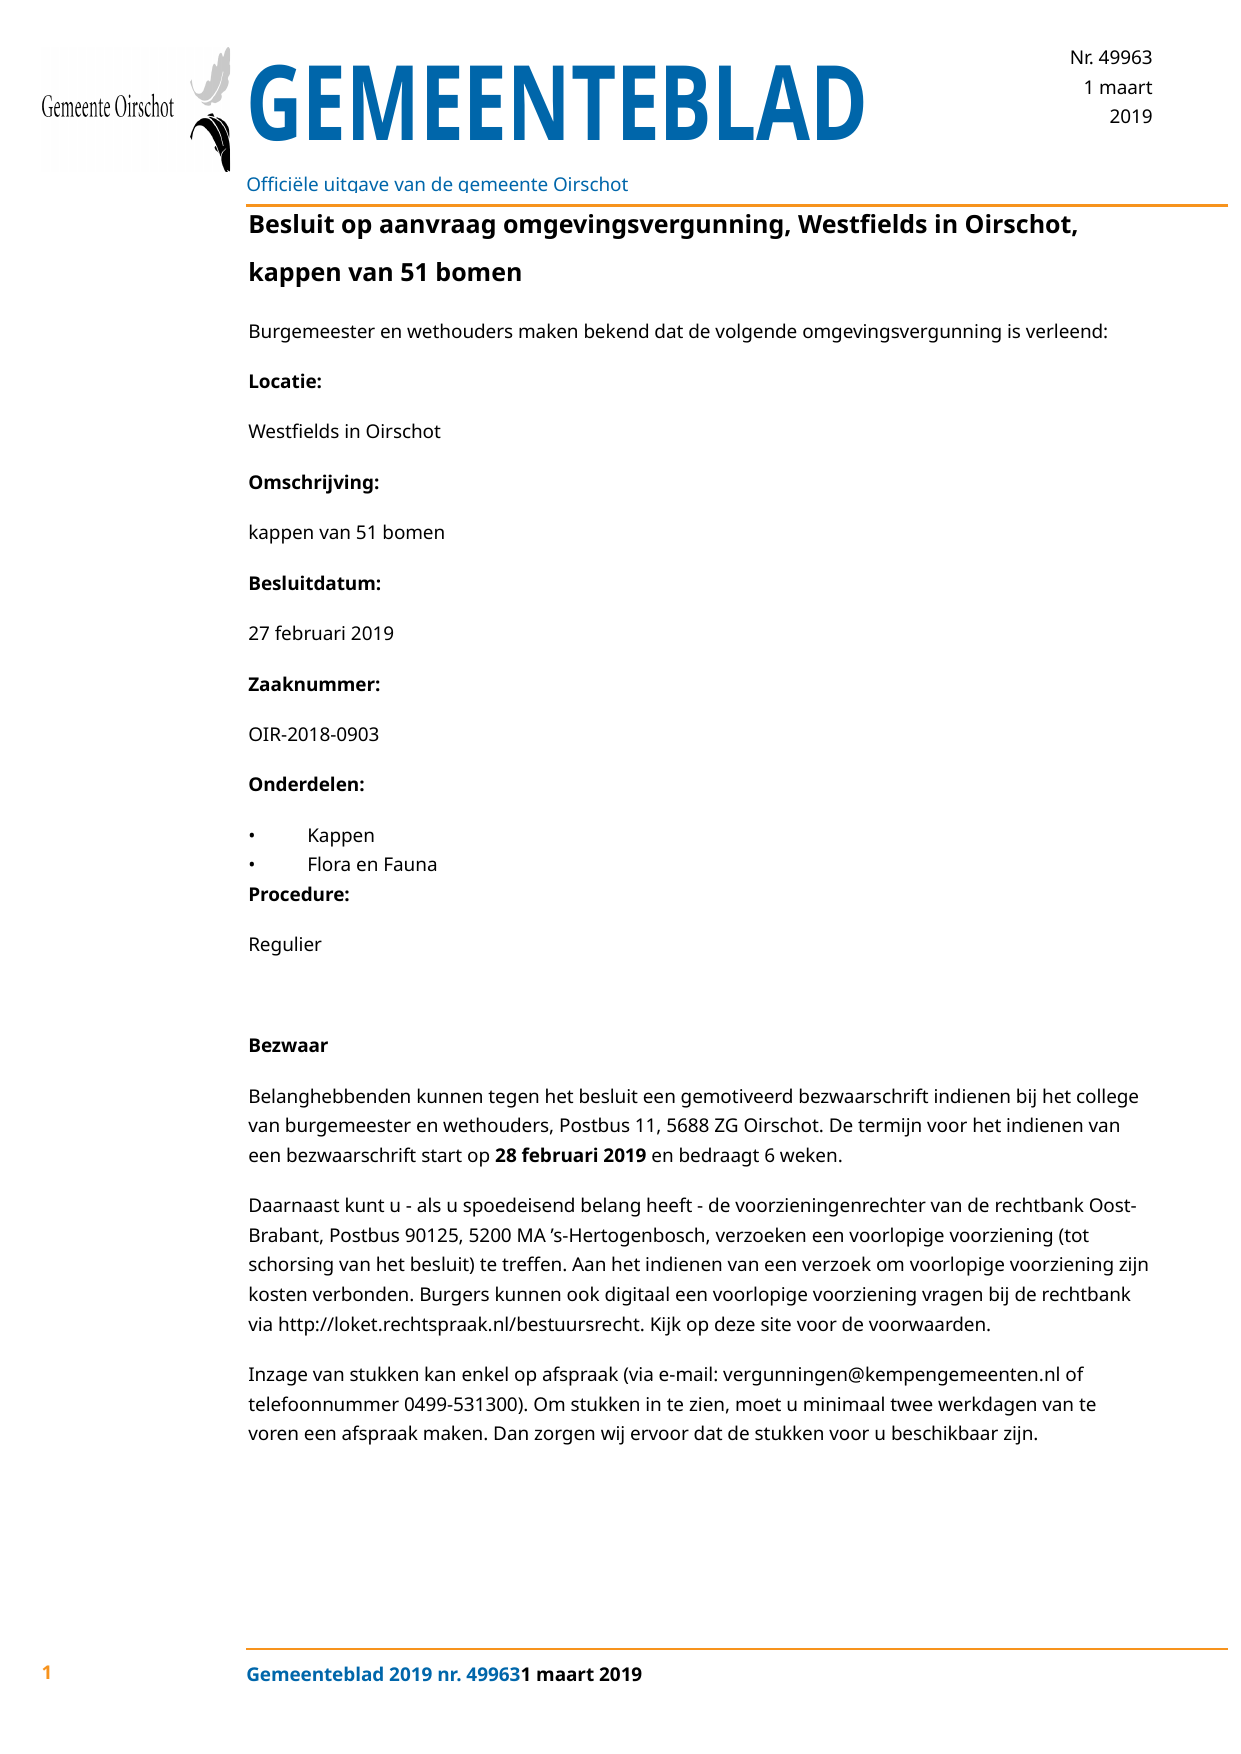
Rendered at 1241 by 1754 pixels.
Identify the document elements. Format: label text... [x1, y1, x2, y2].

list Kappen [248, 822, 1152, 848]
text Inzage van stukken kan enkel op afspraak (via e-mail: vergunningen@kempengemeenten.nl of telefoonnummer 0499-531300). Om stukken in te zien, moet u minimaal twee werkdagen van te voren een afspraak maken. Dan zorgen wij ervoor dat de stukken voor u beschikbaar zijn. [248, 1361, 1152, 1446]
text Westfields in Oirschot [248, 419, 1152, 444]
text Bezwaar [248, 1032, 1152, 1058]
text Omschrijving: [248, 469, 1152, 495]
text Locatie: [248, 368, 1152, 394]
text 27 februari 2019 [248, 620, 1152, 646]
text Daarnaast kunt u - als u spoedeisend belang heeft - de voorzieningenrechter van de rechtbank Oost-Brabant, Postbus 90125, 5200 MA ’s-Hertogenbosch, verzoeken een voorlopige voorziening (tot schorsing van het besluit) te treffen. Aan het indienen van een verzoek om voorlopige voorziening zijn kosten verbonden. Burgers kunnen ook digitaal een voorlopige voorziening vragen bij de rechtbank via http://loket.rechtspraak.nl/bestuursrecht. Kijk op deze site voor de voorwaarden. [248, 1192, 1152, 1337]
text Procedure: [248, 881, 1152, 907]
text Besluitdatum: [248, 570, 1152, 596]
text Zaaknummer: [248, 671, 1152, 697]
text Burgemeester en wethouders maken bekend dat de volgende omgevingsvergunning is verleend: [248, 318, 1152, 344]
picture [41, 47, 231, 172]
list Flora en Fauna [248, 852, 1152, 877]
text Besluit op aanvraag omgevingsvergunning, Westfields in Oirschot, kappen van 51 bomen [248, 207, 1152, 288]
text Belanghebbenden kunnen tegen het besluit een gemotiveerd bezwaarschrift indienen bij het college van burgemeester en wethouders, Postbus 11, 5688 ZG Oirschot. De termijn voor het indienen van een bezwaarschrift start op 28 februari 2019 en bedraagt 6 weken. [248, 1083, 1152, 1168]
text OIR-2018-0903 [248, 721, 1152, 747]
text kappen van 51 bomen [248, 519, 1152, 545]
text Regulier [248, 932, 1152, 957]
text Onderdelen: [248, 772, 1152, 797]
